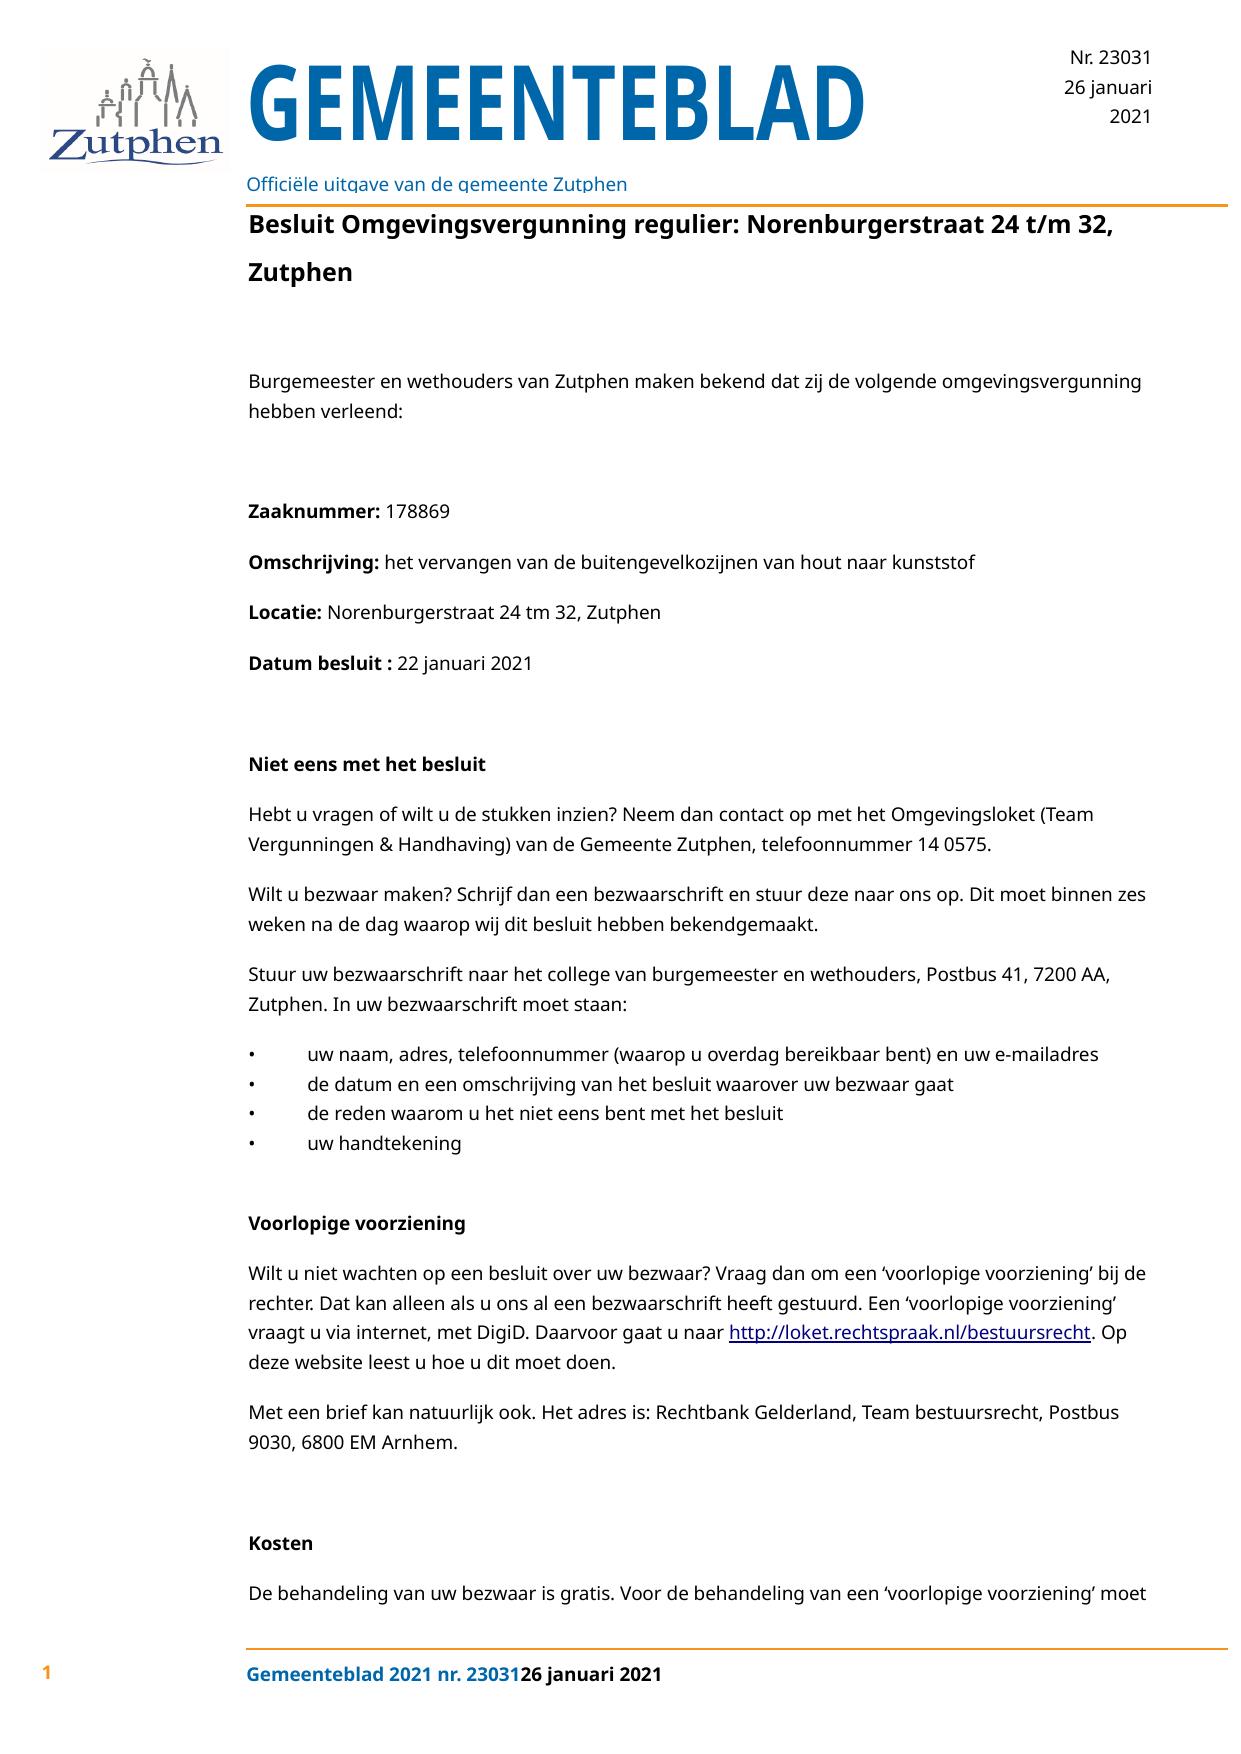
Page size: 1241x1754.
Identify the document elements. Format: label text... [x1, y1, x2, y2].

text Voorlopige voorziening [248, 1210, 1152, 1236]
text Locatie: Norenburgerstraat 24 tm 32, Zutphen [248, 599, 1152, 625]
list de reden waarom u het niet eens bent met het besluit [248, 1100, 1152, 1126]
list de datum en een omschrijving van het besluit waarover uw bezwaar gaat [248, 1071, 1152, 1097]
text Zaaknummer: 178869 [248, 499, 1152, 524]
text Wilt u niet wachten op een besluit over uw bezwaar? Vraag dan om een ‘voorlopige voorziening’ bij de rechter. Dat kan alleen als u ons al een bezwaarschrift heeft gestuurd. Een ‘voorlopige voorziening’ vraagt u via internet, met DigiD. Daarvoor gaat u naar http://loket.rechtspraak.nl/bestuursrecht. Op deze website leest u hoe u dit moet doen. [248, 1260, 1152, 1375]
text Hebt u vragen of wilt u de stukken inzien? Neem dan contact op met het Omgevingsloket (Team Vergunningen & Handhaving) van de Gemeente Zutphen, telefoonnummer 14 0575. [248, 801, 1152, 857]
text De behandeling van uw bezwaar is gratis. Voor de behandeling van een ‘voorlopige voorziening’ moet [248, 1580, 1152, 1606]
text Burgemeester en wethouders van Zutphen maken bekend dat zij de volgende omgevingsvergunning hebben verleend: [248, 368, 1152, 424]
list uw naam, adres, telefoonnummer (waarop u overdag bereikbaar bent) en uw e-mailadres [248, 1041, 1152, 1067]
list uw handtekening [248, 1130, 1152, 1156]
text Niet eens met het besluit [248, 751, 1152, 777]
text Datum besluit : 22 januari 2021 [248, 650, 1152, 676]
text Met een brief kan natuurlijk ook. Het adres is: Rechtbank Gelderland, Team bestuursrecht, Postbus 9030, 6800 EM Arnhem. [248, 1399, 1152, 1455]
text Omschrijving: het vervangen van de buitengevelkozijnen van hout naar kunststof [248, 549, 1152, 575]
picture [41, 47, 231, 172]
text Kosten [248, 1530, 1152, 1556]
text Wilt u bezwaar maken? Schrijf dan een bezwaarschrift en stuur deze naar ons op. Dit moet binnen zes weken na de dag waarop wij dit besluit hebben bekendgemaakt. [248, 881, 1152, 937]
text Stuur uw bezwaarschrift naar het college van burgemeester en wethouders, Postbus 41, 7200 AA, Zutphen. In uw bezwaarschrift moet staan: [248, 961, 1152, 1017]
text Besluit Omgevingsvergunning regulier: Norenburgerstraat 24 t/m 32, Zutphen [248, 207, 1152, 288]
